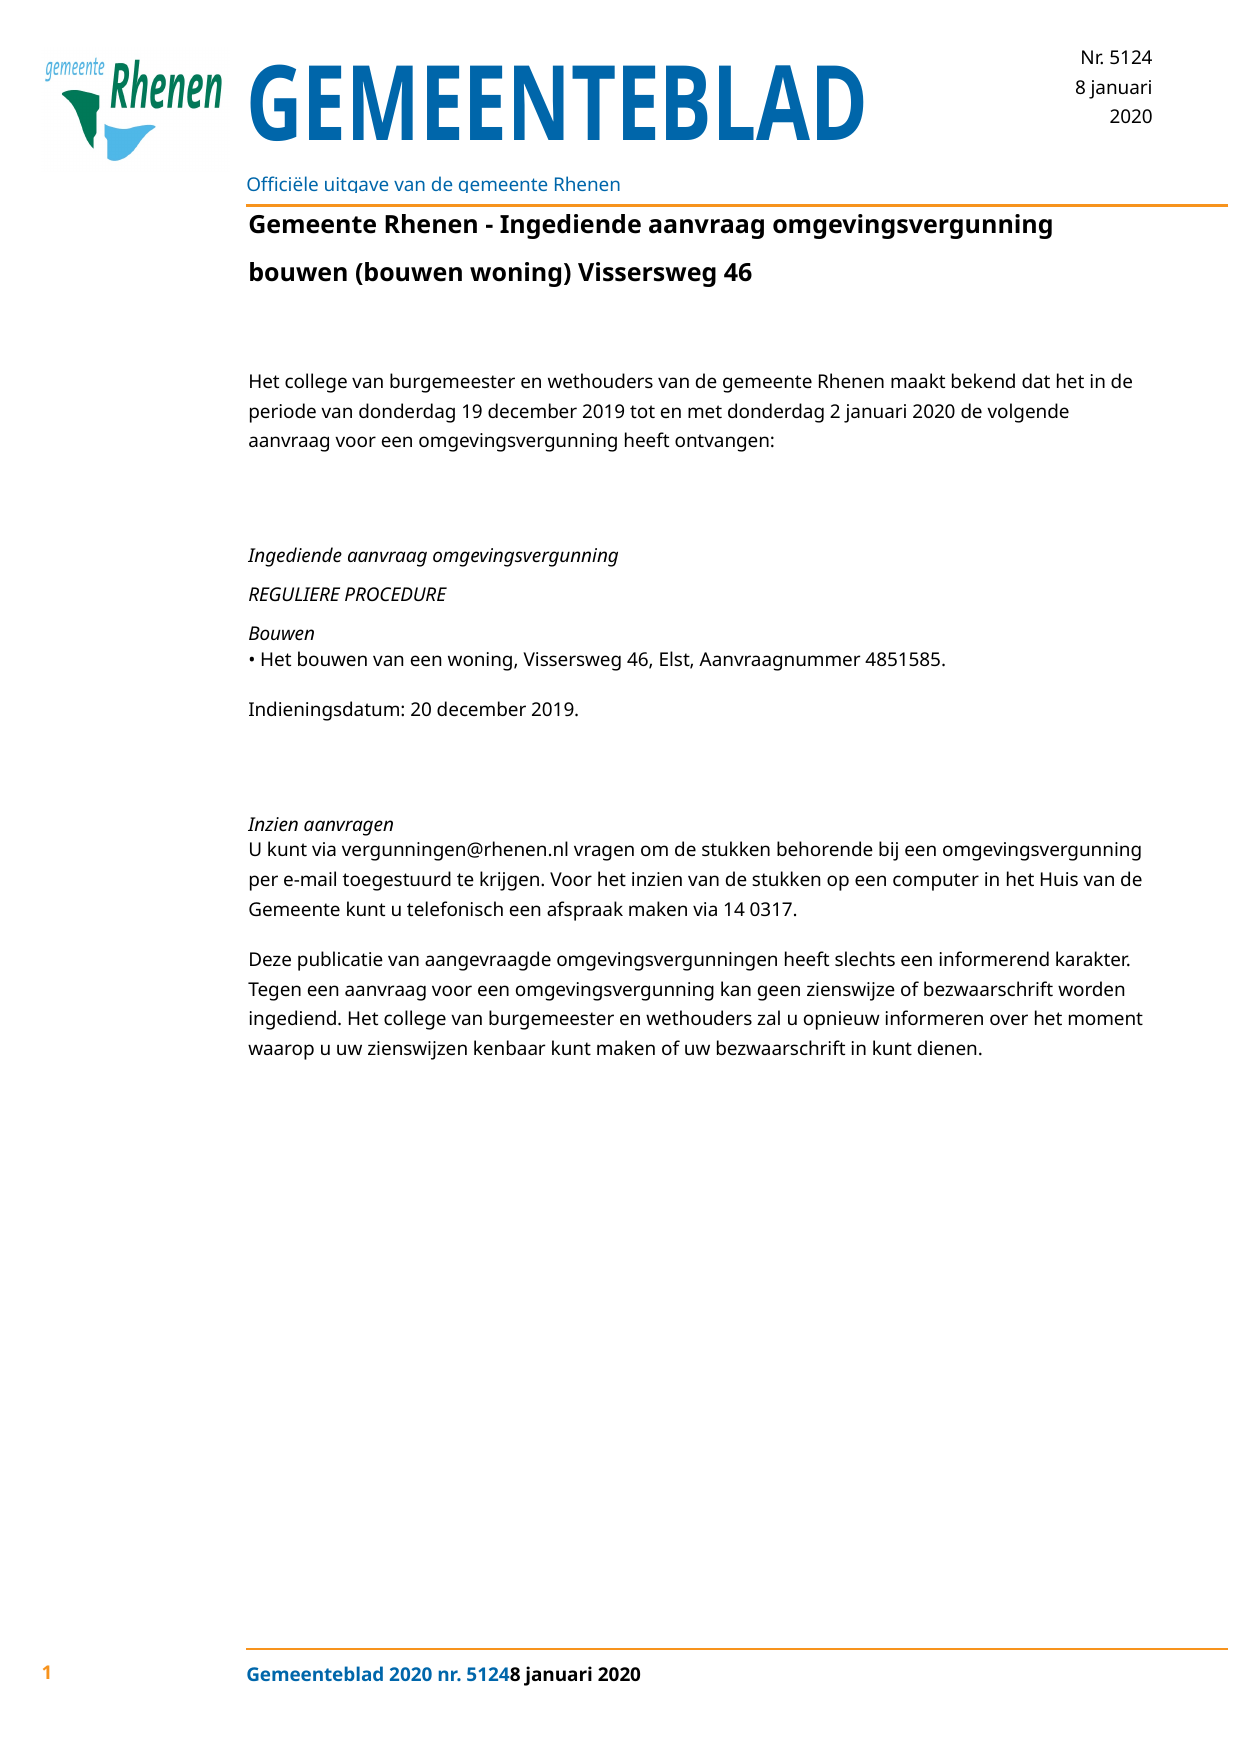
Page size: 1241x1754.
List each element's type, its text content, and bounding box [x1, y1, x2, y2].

text • Het bouwen van een woning, Vissersweg 46, Elst, Aanvraagnummer 4851585. [248, 646, 1152, 672]
text Ingediende aanvraag omgevingsvergunning [248, 542, 1152, 568]
text Inzien aanvragen [248, 811, 1152, 837]
text Bouwen [248, 620, 1152, 646]
text Het college van burgemeester en wethouders van de gemeente Rhenen maakt bekend dat het in de periode van donderdag 19 december 2019 tot en met donderdag 2 januari 2020 de volgende aanvraag voor een omgevingsvergunning heeft ontvangen: [248, 368, 1152, 453]
picture [41, 47, 231, 172]
text Indieningsdatum: 20 december 2019. [248, 697, 1152, 722]
text Deze publicatie van aangevraagde omgevingsvergunningen heeft slechts een informerend karakter. Tegen een aanvraag voor een omgevingsvergunning kan geen zienswijze of bezwaarschrift worden ingediend. Het college van burgemeester en wethouders zal u opnieuw informeren over het moment waarop u uw zienswijzen kenbaar kunt maken of uw bezwaarschrift in kunt dienen. [248, 946, 1152, 1061]
text Gemeente Rhenen - Ingediende aanvraag omgevingsvergunning bouwen (bouwen woning) Vissersweg 46 [248, 207, 1152, 288]
text U kunt via vergunningen@rhenen.nl vragen om de stukken behorende bij een omgevingsvergunning per e-mail toegestuurd te krijgen. Voor het inzien van de stukken op een computer in het Huis van de Gemeente kunt u telefonisch een afspraak maken via 14 0317. [248, 837, 1152, 922]
text REGULIERE PROCEDURE [248, 581, 1152, 607]
